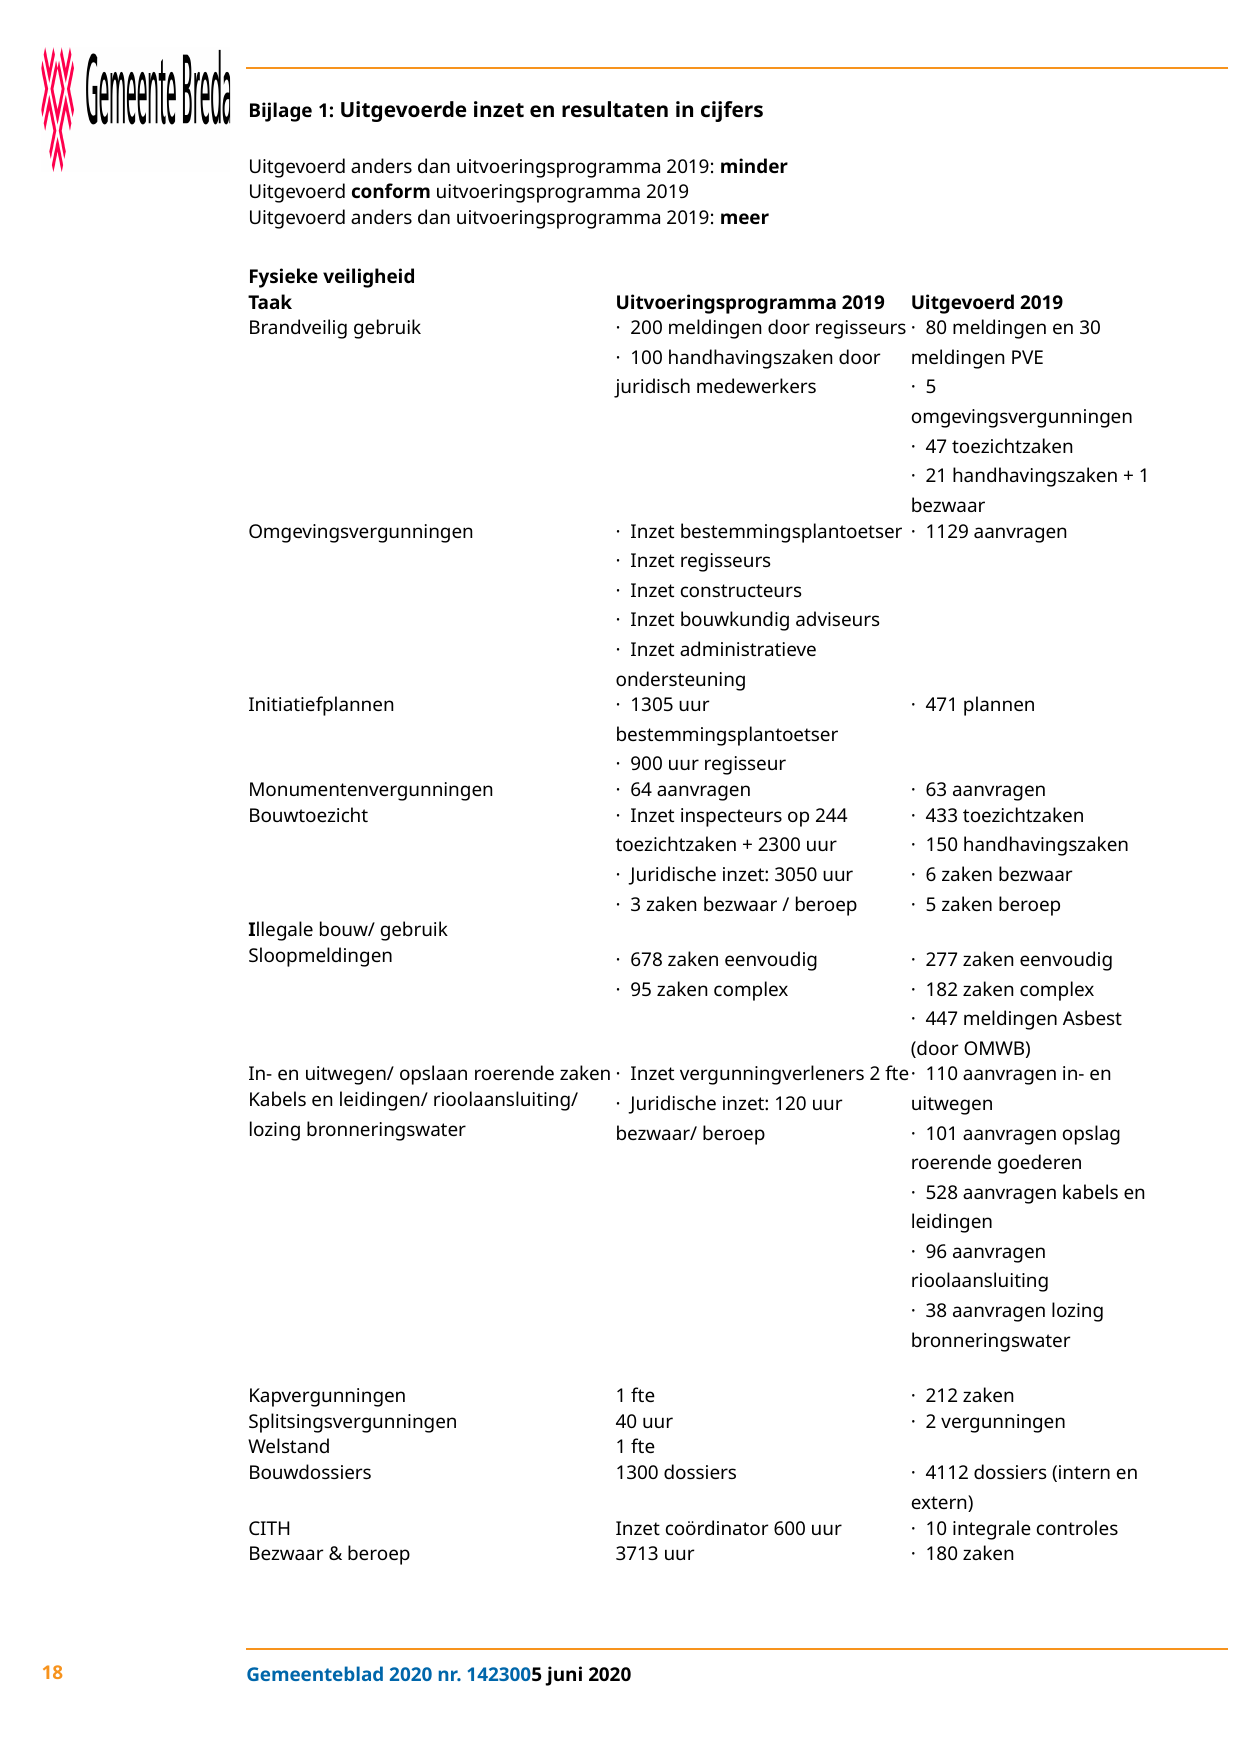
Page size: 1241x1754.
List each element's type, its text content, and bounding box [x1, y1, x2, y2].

table_cell · 277 zaken eenvoudig · 182 zaken complex · 447 meldingen Asbest (door OMWB) [911, 917, 1152, 1061]
table_cell · 63 aanvragen [911, 776, 1152, 802]
table_cell Splitsingsvergunningen [248, 1408, 615, 1434]
table_cell 1300 dossiers [615, 1459, 911, 1515]
table_cell · 10 integrale controles [911, 1515, 1152, 1540]
table_cell Kapvergunningen [248, 1382, 615, 1408]
table_cell · 64 aanvragen [615, 776, 911, 802]
table_cell Sloopmeldingen [248, 942, 615, 1061]
table_cell In- en uitwegen/ opslaan roerende zaken [248, 1061, 615, 1086]
table_cell [911, 1434, 1152, 1459]
table_cell · 2 vergunningen [911, 1408, 1152, 1434]
table_cell Initiatiefplannen [248, 691, 615, 776]
table_cell · 180 zaken [911, 1540, 1152, 1566]
table_cell · 200 meldingen door regisseurs · 100 handhavingszaken door juridisch medewerkers [615, 315, 911, 518]
table_cell · 80 meldingen en 30 meldingen PVE · 5 omgevingsvergunningen · 47 toezichtzaken · 21 handhavingszaken + 1 bezwaar [911, 315, 1152, 518]
picture [41, 47, 231, 172]
table_cell Brandveilig gebruik [248, 315, 615, 518]
table_cell 1 fte [615, 1434, 911, 1459]
table_cell Uitgevoerd 2019 [911, 289, 1152, 314]
table_cell · 678 zaken eenvoudig · 95 zaken complex [615, 917, 911, 1061]
table_cell Uitgevoerd anders dan uitvoeringsprogramma 2019: meer [248, 205, 1152, 230]
table_cell · 1129 aanvragen [911, 518, 1152, 691]
table_cell 1 fte [615, 1382, 911, 1408]
table_cell · 212 zaken [911, 1382, 1152, 1408]
table_cell · Inzet inspecteurs op 244 toezichtzaken + 2300 uur · Juridische inzet: 3050 uur · 3 zaken bezwaar / beroep [615, 802, 911, 917]
table_cell · Inzet bestemmingsplantoetser · Inzet regisseurs · Inzet constructeurs · Inzet bouwkundig adviseurs · Inzet administratieve ondersteuning [615, 518, 911, 691]
table_header Fysieke veiligheid [248, 263, 1152, 289]
table_cell Bouwdossiers [248, 1459, 615, 1515]
table_cell Illegale bouw/ gebruik [248, 917, 615, 942]
table_cell · 433 toezichtzaken · 150 handhavingszaken · 6 zaken bezwaar · 5 zaken beroep [911, 802, 1152, 917]
table_cell · 110 aanvragen in- en uitwegen · 101 aanvragen opslag roerende goederen · 528 aanvragen kabels en leidingen · 96 aanvragen rioolaansluiting · 38 aanvragen lozing bronneringswater [911, 1061, 1152, 1382]
table_cell Monumentenvergunningen [248, 776, 615, 802]
table_cell · 471 plannen [911, 691, 1152, 776]
table_cell Bezwaar & beroep [248, 1540, 615, 1566]
table_cell 3713 uur [615, 1540, 911, 1566]
table_cell Uitgevoerd conform uitvoeringsprogramma 2019 [248, 179, 1152, 204]
table_cell Kabels en leidingen/ rioolaansluiting/ lozing bronneringswater [248, 1086, 615, 1382]
table_cell Uitvoeringsprogramma 2019 [615, 289, 911, 314]
text Bijlage 1: Uitgevoerde inzet en resultaten in cijfers [248, 95, 1152, 123]
table_cell Taak [248, 289, 615, 314]
table_cell · Inzet vergunningverleners 2 fte · Juridische inzet: 120 uur bezwaar/ beroep [615, 1061, 911, 1382]
table_cell Omgevingsvergunningen [248, 518, 615, 691]
table_cell Bouwtoezicht [248, 802, 615, 917]
table_cell Welstand [248, 1434, 615, 1459]
table_cell 40 uur [615, 1408, 911, 1434]
table_cell CITH [248, 1515, 615, 1540]
table_header Uitgevoerd anders dan uitvoeringsprogramma 2019: minder [248, 153, 1152, 179]
table_cell Inzet coördinator 600 uur [615, 1515, 911, 1540]
table_cell · 1305 uur bestemmingsplantoetser · 900 uur regisseur [615, 691, 911, 776]
table_cell · 4112 dossiers (intern en extern) [911, 1459, 1152, 1515]
